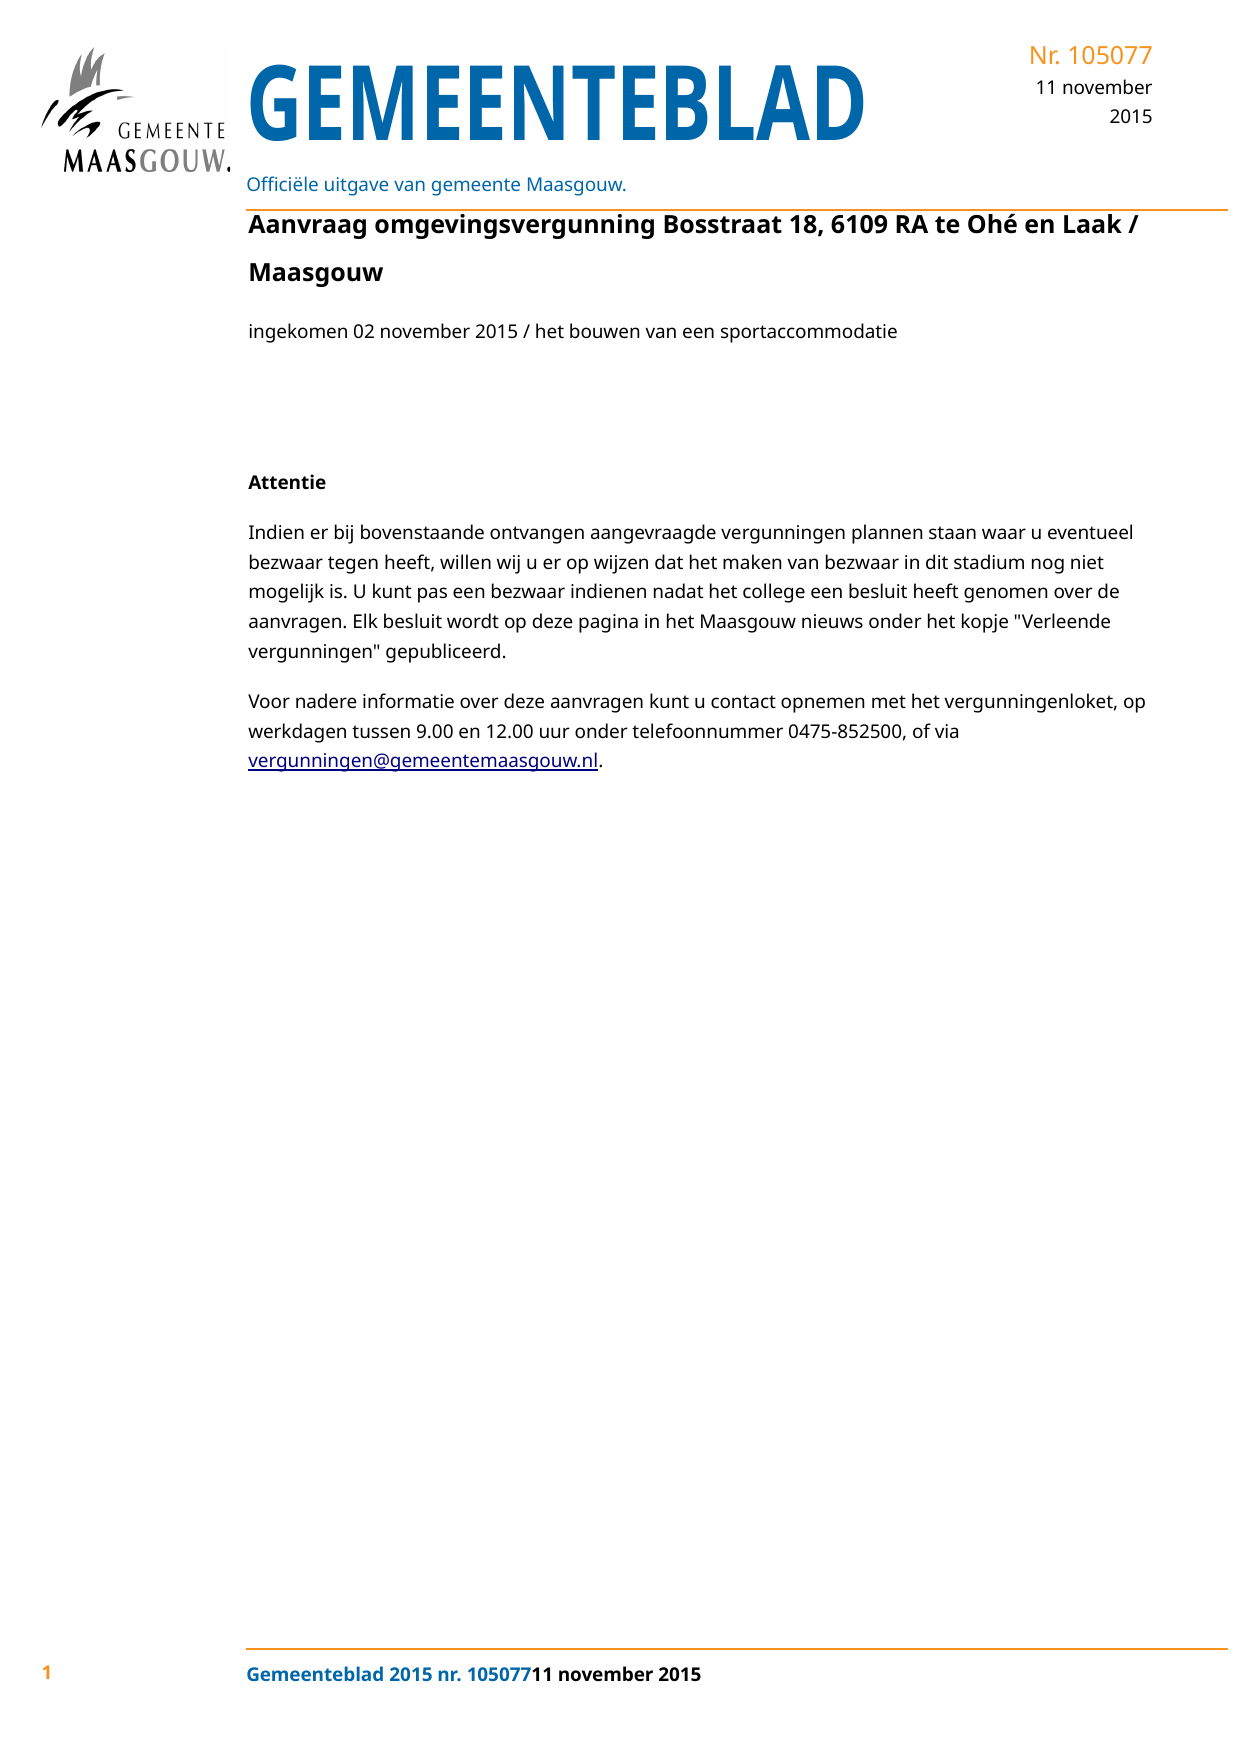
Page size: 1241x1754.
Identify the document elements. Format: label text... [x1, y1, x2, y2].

text Attentie [248, 469, 1152, 495]
text Aanvraag omgevingsvergunning Bosstraat 18, 6109 RA te Ohé en Laak / Maasgouw [248, 211, 1152, 288]
text ingekomen 02 november 2015 / het bouwen van een sportaccommodatie [248, 318, 1152, 344]
text Indien er bij bovenstaande ontvangen aangevraagde vergunningen plannen staan waar u eventueel bezwaar tegen heeft, willen wij u er op wijzen dat het maken van bezwaar in dit stadium nog niet mogelijk is. U kunt pas een bezwaar indienen nadat het college een besluit heeft genomen over de aanvragen. Elk besluit wordt op deze pagina in het Maasgouw nieuws onder het kopje "Verleende vergunningen" gepubliceerd. [248, 519, 1152, 664]
text Voor nadere informatie over deze aanvragen kunt u contact opnemen met het vergunningenloket, op werkdagen tussen 9.00 en 12.00 uur onder telefoonnummer 0475-852500, of via vergunningen@gemeentemaasgouw.nl. [248, 688, 1152, 773]
picture [41, 47, 231, 172]
